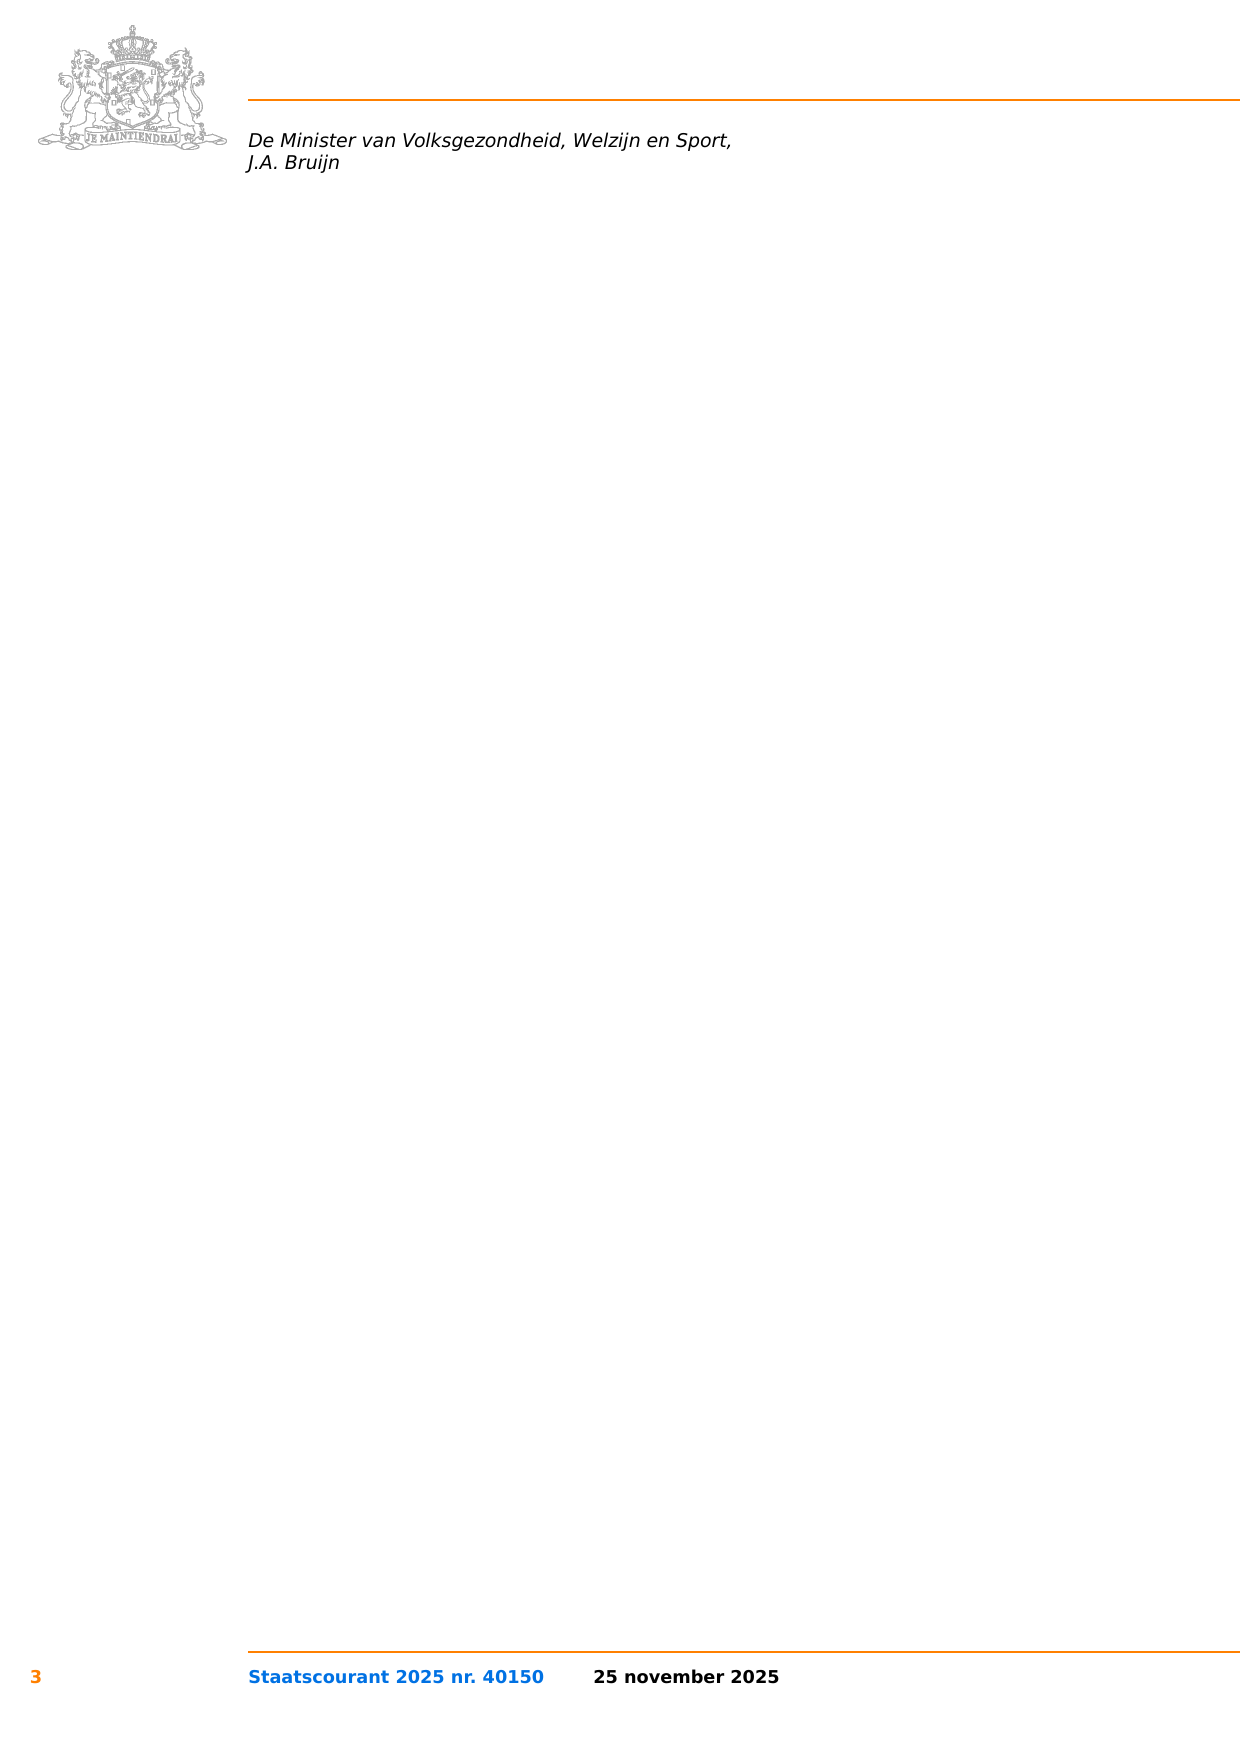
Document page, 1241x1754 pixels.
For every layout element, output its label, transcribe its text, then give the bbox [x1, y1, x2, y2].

text De Minister van Volksgezondheid, Welzijn en Sport, J.A. Bruijn [248, 130, 1163, 174]
picture [38, 25, 227, 150]
